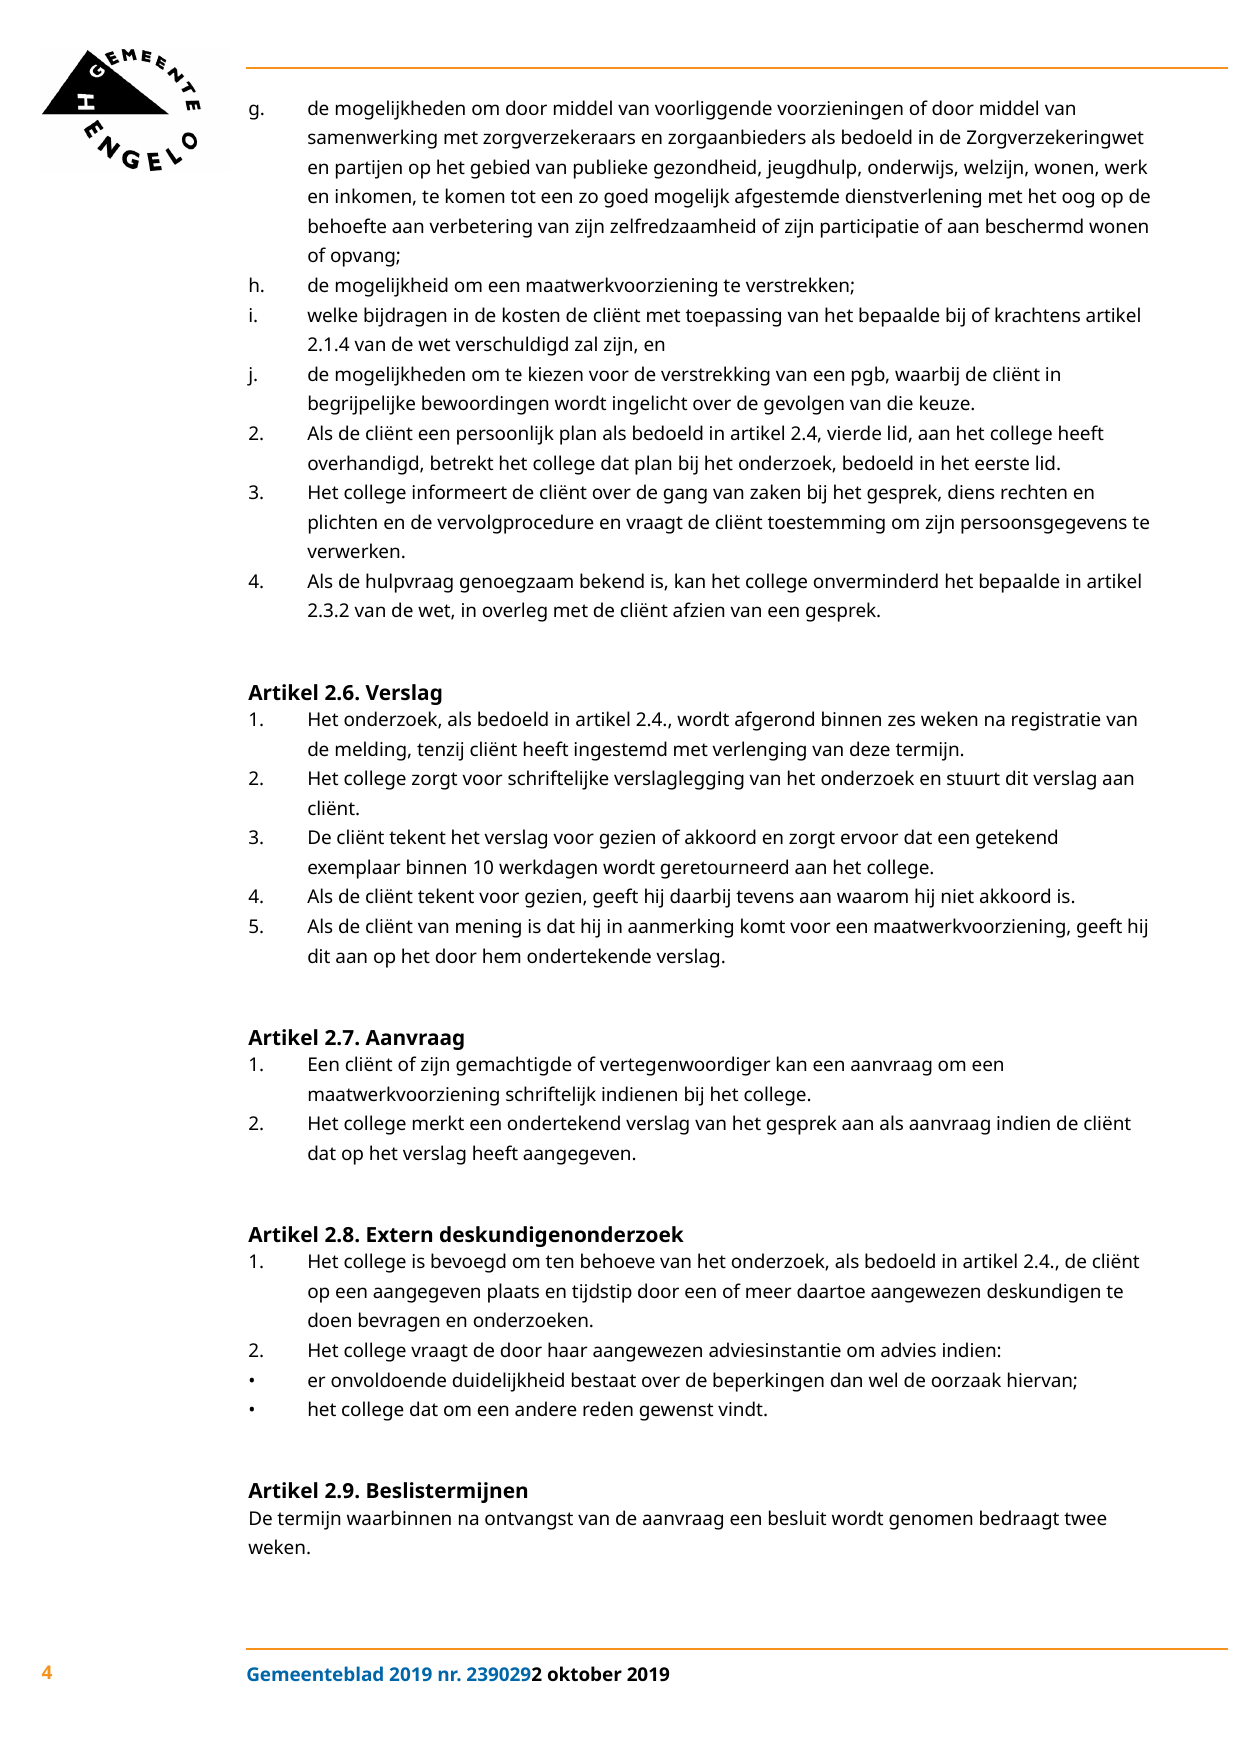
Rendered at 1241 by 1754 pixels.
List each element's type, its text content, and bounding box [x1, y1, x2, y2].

text Artikel 2.6. Verslag [248, 678, 1152, 706]
text Artikel 2.9. Beslistermijnen [248, 1476, 1152, 1505]
list de mogelijkheden om door middel van voorliggende voorzieningen of door middel van samenwerking met zorgverzekeraars en zorgaanbieders als bedoeld in de Zorgverzekeringwet en partijen op het gebied van publieke gezondheid, jeugdhulp, onderwijs, welzijn, wonen, werk en inkomen, te komen tot een zo goed mogelijk afgestemde dienstverlening met het oog op de behoefte aan verbetering van zijn zelfredzaamheid of zijn participatie of aan beschermd wonen of opvang; [248, 95, 1152, 268]
list Als de cliënt tekent voor gezien, geeft hij daarbij tevens aan waarom hij niet akkoord is. [248, 884, 1152, 909]
list Het college informeert de cliënt over de gang van zaken bij het gesprek, diens rechten en plichten en de vervolgprocedure en vraagt de cliënt toestemming om zijn persoonsgegevens te verwerken. [248, 479, 1152, 564]
list Het onderzoek, als bedoeld in artikel 2.4., wordt afgerond binnen zes weken na registratie van de melding, tenzij cliënt heeft ingestemd met verlenging van deze termijn. [248, 706, 1152, 761]
list Als de hulpvraag genoegzaam bekend is, kan het college onverminderd het bepaalde in artikel 2.3.2 van de wet, in overleg met de cliënt afzien van een gesprek. [248, 568, 1152, 623]
list Het college vraagt de door haar aangewezen adviesinstantie om advies indien: [248, 1337, 1152, 1363]
picture [41, 47, 231, 172]
list Als de cliënt een persoonlijk plan als bedoeld in artikel 2.4, vierde lid, aan het college heeft overhandigd, betrekt het college dat plan bij het onderzoek, bedoeld in het eerste lid. [248, 420, 1152, 476]
list het college dat om een andere reden gewenst vindt. [248, 1396, 1152, 1422]
list Het college zorgt voor schriftelijke verslaglegging van het onderzoek en stuurt dit verslag aan cliënt. [248, 765, 1152, 821]
list Het college merkt een ondertekend verslag van het gesprek aan als aanvraag indien de cliënt dat op het verslag heeft aangegeven. [248, 1110, 1152, 1166]
list de mogelijkheden om te kiezen voor de verstrekking van een pgb, waarbij de cliënt in begrijpelijke bewoordingen wordt ingelicht over de gevolgen van die keuze. [248, 361, 1152, 416]
list Als de cliënt van mening is dat hij in aanmerking komt voor een maatwerkvoorziening, geeft hij dit aan op het door hem ondertekende verslag. [248, 913, 1152, 968]
list Een cliënt of zijn gemachtigde of vertegenwoordiger kan een aanvraag om een maatwerkvoorziening schriftelijk indienen bij het college. [248, 1051, 1152, 1107]
text Artikel 2.8. Extern deskundigenonderzoek [248, 1220, 1152, 1248]
list De cliënt tekent het verslag voor gezien of akkoord en zorgt ervoor dat een getekend exemplaar binnen 10 werkdagen wordt geretourneerd aan het college. [248, 824, 1152, 880]
list Het college is bevoegd om ten behoeve van het onderzoek, als bedoeld in artikel 2.4., de cliënt op een aangegeven plaats en tijdstip door een of meer daartoe aangewezen deskundigen te doen bevragen en onderzoeken. [248, 1248, 1152, 1333]
list de mogelijkheid om een maatwerkvoorziening te verstrekken; [248, 272, 1152, 298]
text De termijn waarbinnen na ontvangst van de aanvraag een besluit wordt genomen bedraagt twee weken. [248, 1505, 1152, 1560]
list er onvoldoende duidelijkheid bestaat over de beperkingen dan wel de oorzaak hiervan; [248, 1367, 1152, 1392]
text Artikel 2.7. Aanvraag [248, 1023, 1152, 1051]
list welke bijdragen in de kosten de cliënt met toepassing van het bepaalde bij of krachtens artikel 2.1.4 van de wet verschuldigd zal zijn, en [248, 302, 1152, 357]
